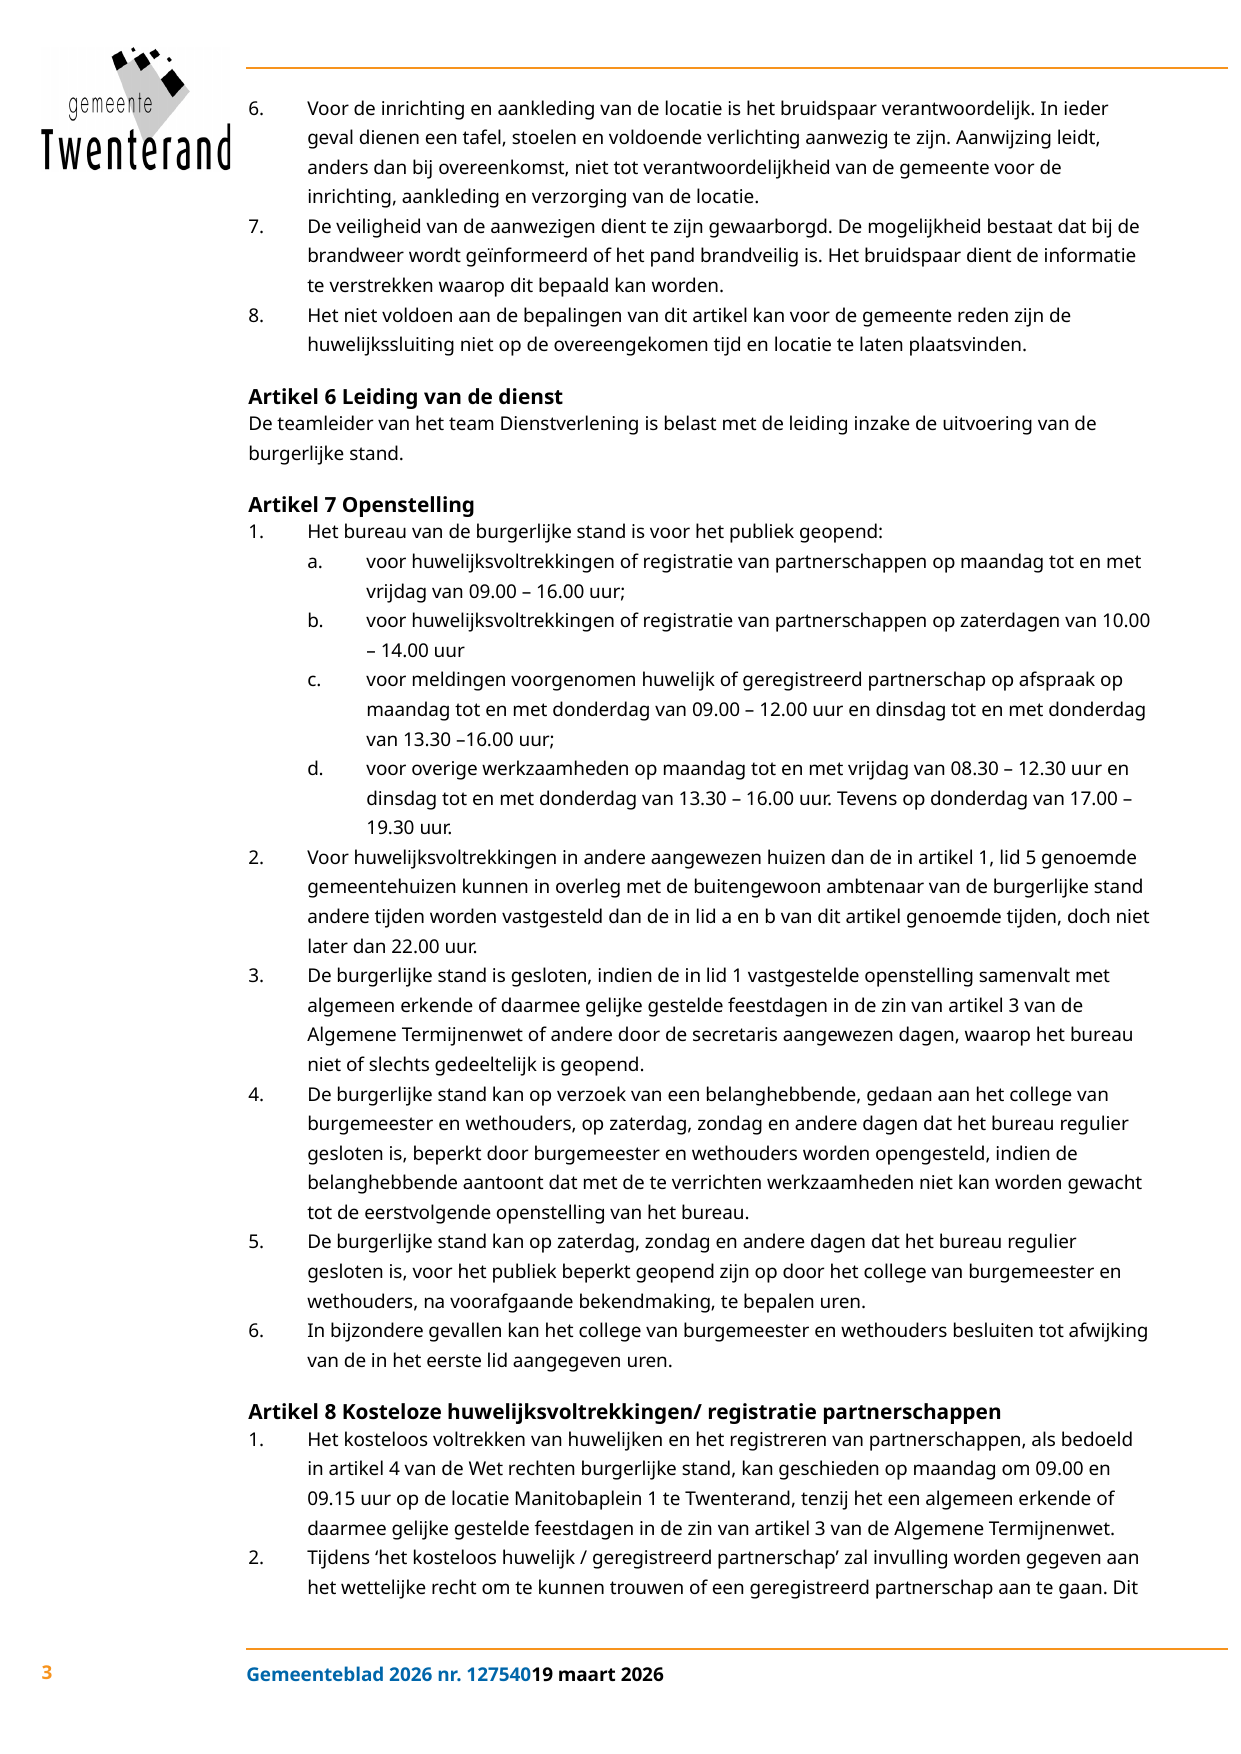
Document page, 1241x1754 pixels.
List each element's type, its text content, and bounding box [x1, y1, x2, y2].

list Voor de inrichting en aankleding van de locatie is het bruidspaar verantwoordelijk. In ieder geval dienen een tafel, stoelen en voldoende verlichting aanwezig te zijn. Aanwijzing leidt, anders dan bij overeenkomst, niet tot verantwoordelijkheid van de gemeente voor de inrichting, aankleding en verzorging van de locatie. [248, 95, 1152, 209]
list De burgerlijke stand kan op verzoek van een belanghebbende, gedaan aan het college van burgemeester en wethouders, op zaterdag, zondag en andere dagen dat het bureau regulier gesloten is, beperkt door burgemeester en wethouders worden opengesteld, indien de belanghebbende aantoont dat met de te verrichten werkzaamheden niet kan worden gewacht tot de eerstvolgende openstelling van het bureau. [248, 1081, 1152, 1225]
list De burgerlijke stand kan op zaterdag, zondag en andere dagen dat het bureau regulier gesloten is, voor het publiek beperkt geopend zijn op door het college van burgemeester en wethouders, na voorafgaande bekendmaking, te bepalen uren. [248, 1229, 1152, 1314]
list Het bureau van de burgerlijke stand is voor het publiek geopend: [248, 519, 1152, 544]
picture [41, 47, 231, 172]
list De burgerlijke stand is gesloten, indien de in lid 1 vastgestelde openstelling samenvalt met algemeen erkende of daarmee gelijke gestelde feestdagen in de zin van artikel 3 van de Algemene Termijnenwet of andere door de secretaris aangewezen dagen, waarop het bureau niet of slechts gedeeltelijk is geopend. [248, 962, 1152, 1077]
text Artikel 6 Leiding van de dienst [248, 382, 1152, 410]
list voor huwelijksvoltrekkingen of registratie van partnerschappen op zaterdagen van 10.00 – 14.00 uur [307, 607, 1152, 663]
list voor meldingen voorgenomen huwelijk of geregistreerd partnerschap op afspraak op maandag tot en met donderdag van 09.00 – 12.00 uur en dinsdag tot en met donderdag van 13.30 –16.00 uur; [307, 667, 1152, 752]
list Het kosteloos voltrekken van huwelijken en het registreren van partnerschappen, als bedoeld in artikel 4 van de Wet rechten burgerlijke stand, kan geschieden op maandag om 09.00 en 09.15 uur op de locatie Manitobaplein 1 te Twenterand, tenzij het een algemeen erkende of daarmee gelijke gestelde feestdagen in de zin van artikel 3 van de Algemene Termijnenwet. [248, 1426, 1152, 1540]
list In bijzondere gevallen kan het college van burgemeester en wethouders besluiten tot afwijking van de in het eerste lid aangegeven uren. [248, 1317, 1152, 1373]
text Artikel 8 Kosteloze huwelijksvoltrekkingen/ registratie partnerschappen [248, 1397, 1152, 1426]
list Het niet voldoen aan de bepalingen van dit artikel kan voor de gemeente reden zijn de huwelijkssluiting niet op de overeengekomen tijd en locatie te laten plaatsvinden. [248, 302, 1152, 357]
list Voor huwelijksvoltrekkingen in andere aangewezen huizen dan de in artikel 1, lid 5 genoemde gemeentehuizen kunnen in overleg met de buitengewoon ambtenaar van de burgerlijke stand andere tijden worden vastgesteld dan de in lid a en b van dit artikel genoemde tijden, doch niet later dan 22.00 uur. [248, 844, 1152, 959]
list voor overige werkzaamheden op maandag tot en met vrijdag van 08.30 – 12.30 uur en dinsdag tot en met donderdag van 13.30 – 16.00 uur. Tevens op donderdag van 17.00 – 19.30 uur. [307, 755, 1152, 840]
list De veiligheid van de aanwezigen dient te zijn gewaarborgd. De mogelijkheid bestaat dat bij de brandweer wordt geïnformeerd of het pand brandveilig is. Het bruidspaar dient de informatie te verstrekken waarop dit bepaald kan worden. [248, 213, 1152, 298]
text Artikel 7 Openstelling [248, 490, 1152, 519]
list voor huwelijksvoltrekkingen of registratie van partnerschappen op maandag tot en met vrijdag van 09.00 – 16.00 uur; [307, 548, 1152, 604]
list Tijdens ‘het kosteloos huwelijk / geregistreerd partnerschap’ zal invulling worden gegeven aan het wettelijke recht om te kunnen trouwen of een geregistreerd partnerschap aan te gaan. Dit [248, 1544, 1152, 1599]
text De teamleider van het team Dienstverlening is belast met de leiding inzake de uitvoering van de burgerlijke stand. [248, 410, 1152, 466]
